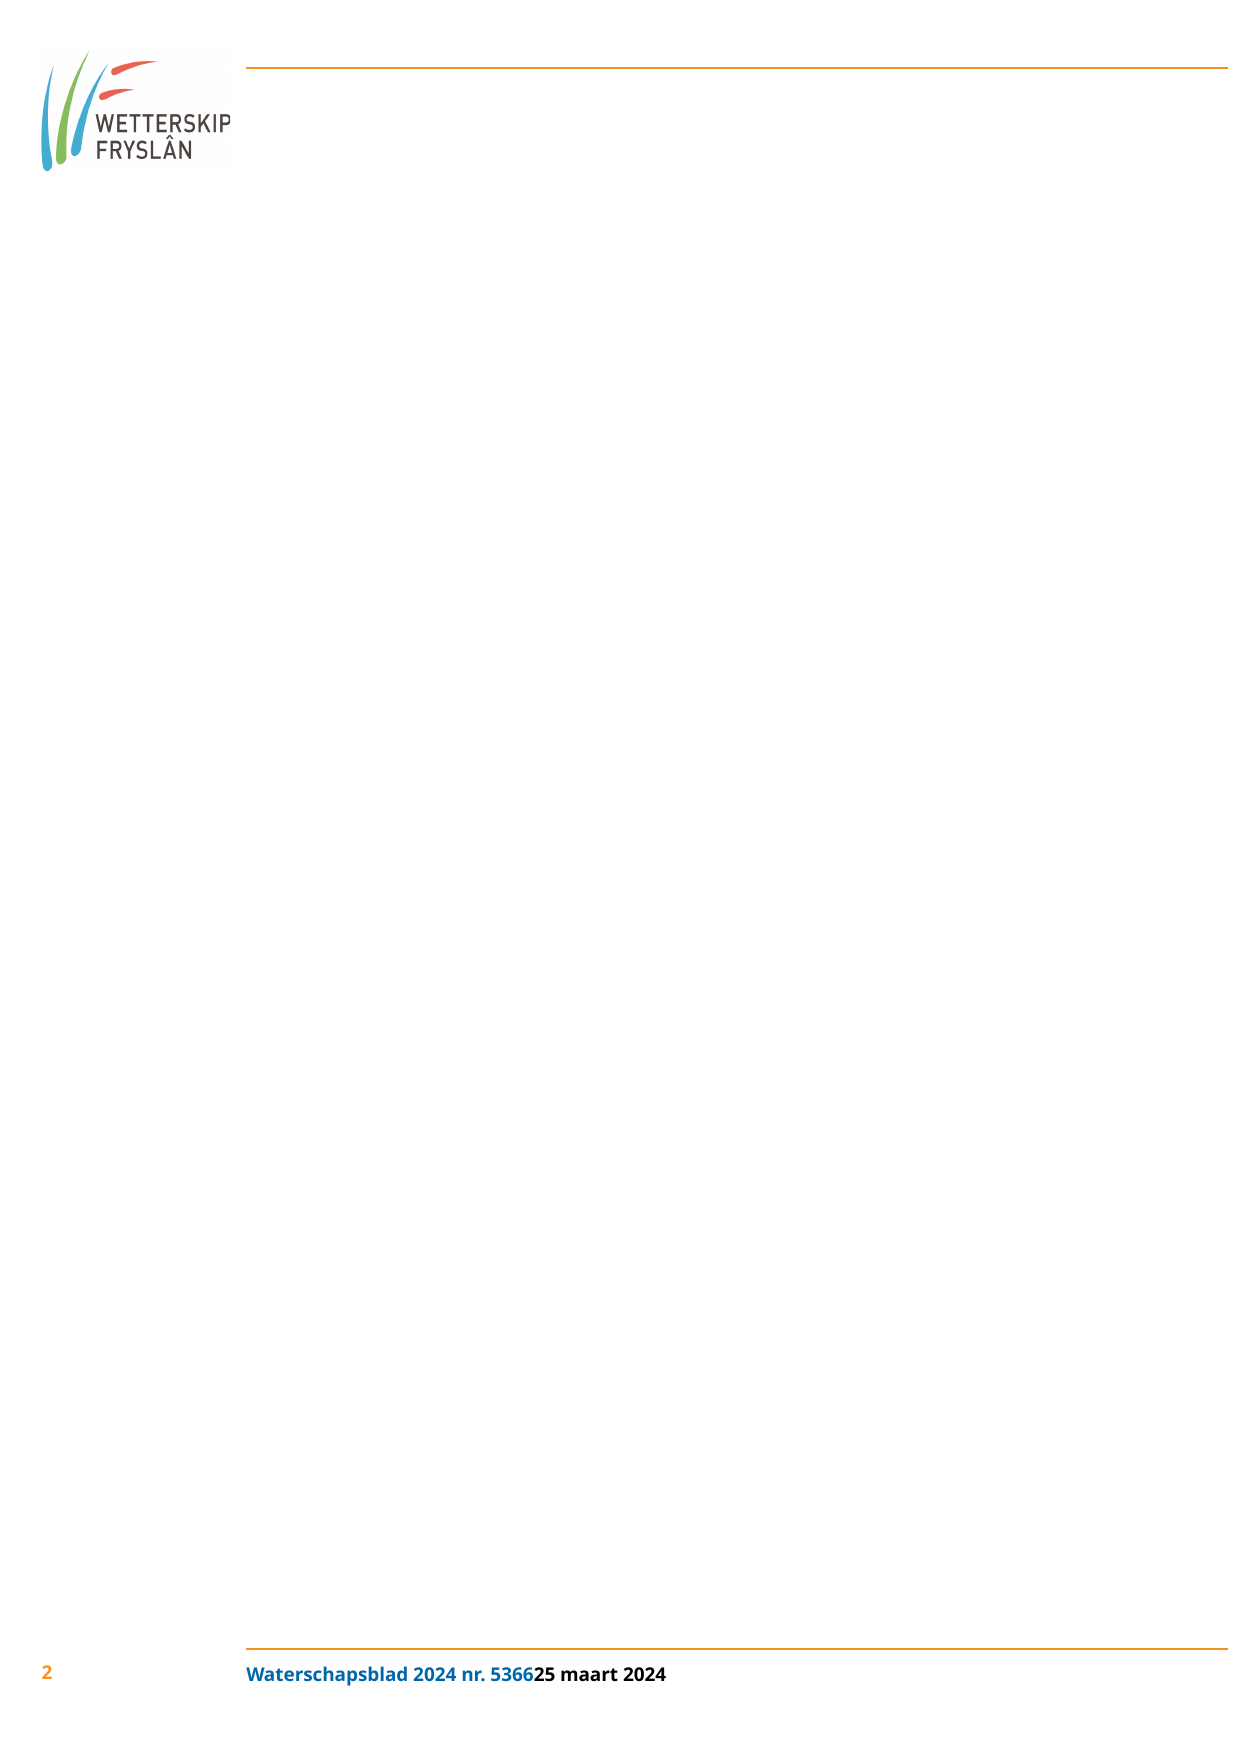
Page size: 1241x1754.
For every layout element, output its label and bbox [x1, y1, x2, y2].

picture [41, 47, 231, 172]
